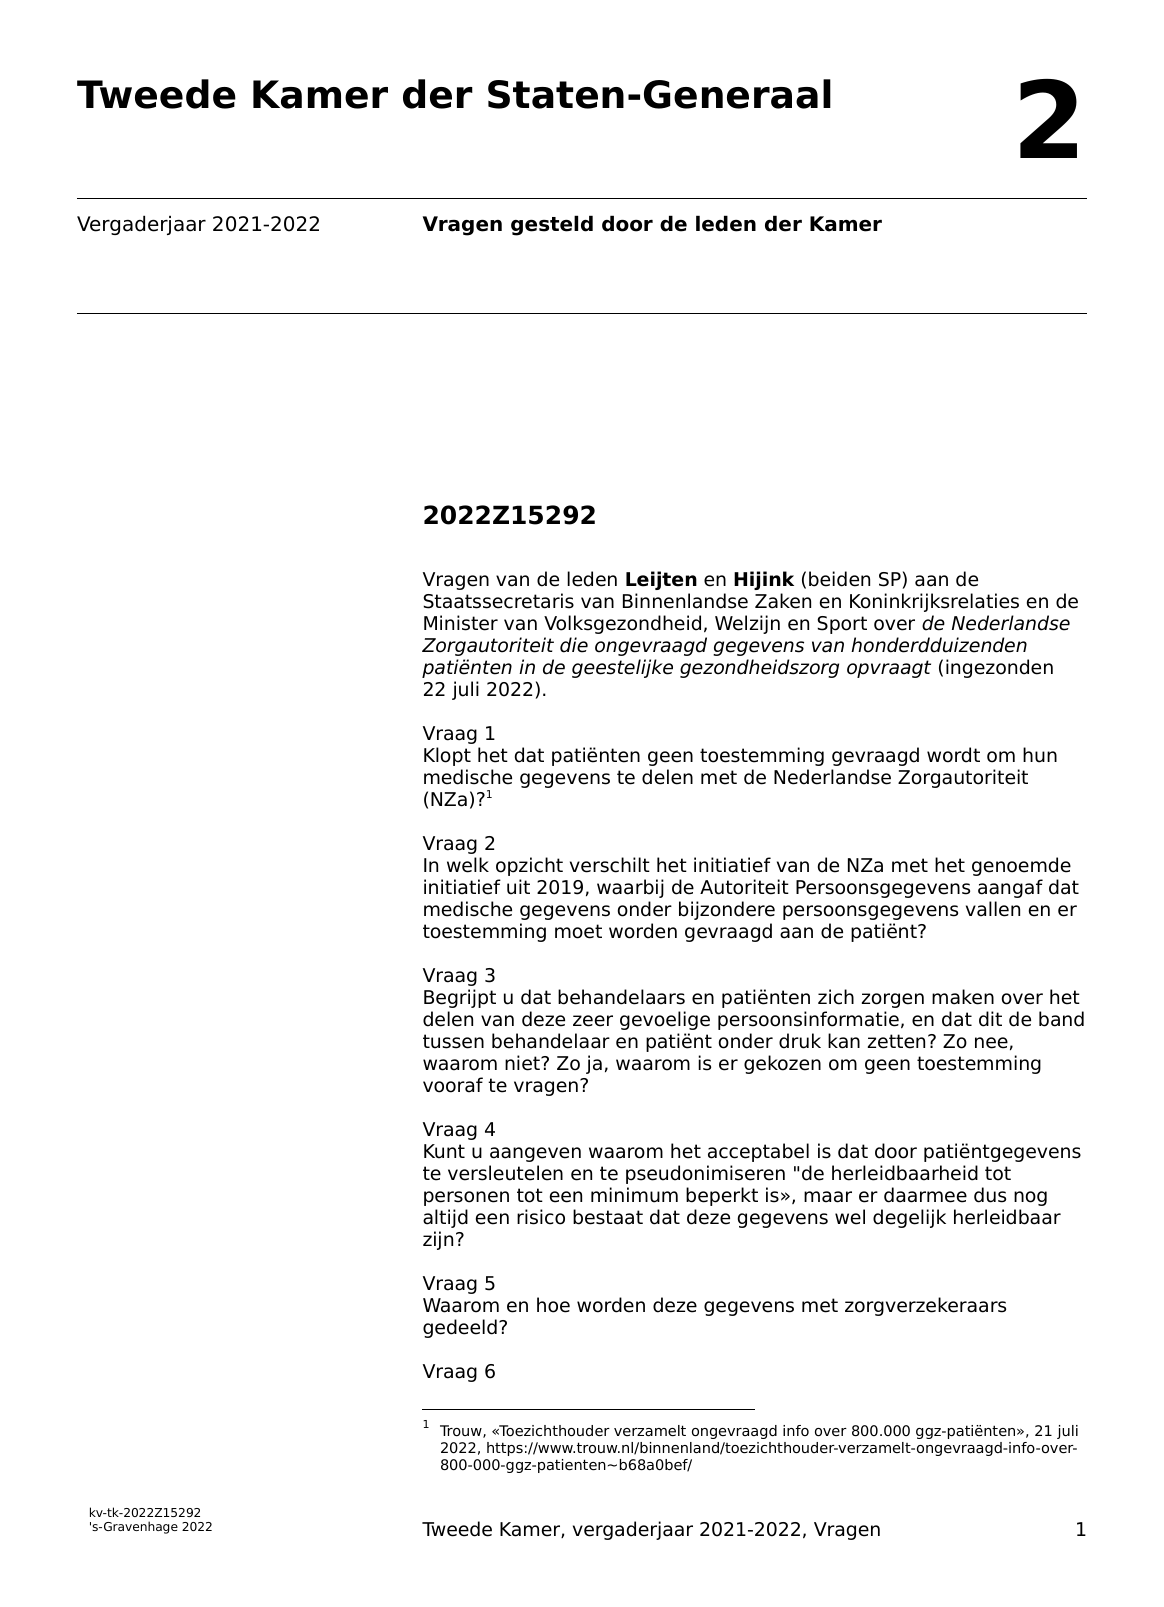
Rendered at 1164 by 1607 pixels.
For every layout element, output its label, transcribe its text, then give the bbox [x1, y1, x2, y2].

text Vraag 3 [422, 965, 1087, 987]
text 's-Gravenhage 2022 [88, 1520, 323, 1534]
table_header 2 [886, 59, 1087, 198]
text Klopt het dat patiënten geen toestemming gevraagd wordt om hun medische gegevens te delen met de Nederlandse Zorgautoriteit (NZa)? [422, 745, 1087, 811]
text kv-tk-2022Z15292 [88, 1506, 323, 1520]
text Vraag 2 [422, 833, 1087, 855]
text Begrijpt u dat behandelaars en patiënten zich zorgen maken over het delen van deze zeer gevoelige persoonsinformatie, en dat dit de band tussen behandelaar en patiënt onder druk kan zetten? Zo nee, waarom niet? Zo ja, waarom is er gekozen om geen toestemming vooraf te vragen? [422, 987, 1087, 1097]
table_header Tweede Kamer der Staten-Generaal [77, 59, 886, 198]
text Vraag 1 [422, 723, 1087, 745]
text Trouw, «Toezichthouder verzamelt ongevraagd info over 800.000 ggz-patiënten», 21 juli 2022, https://www.trouw.nl/binnenland/toezichthouder-verzamelt-ongevraagd-info-over-800-000-ggz-patienten~b68a0bef/ [422, 1418, 1087, 1474]
text Vraag 5 [422, 1273, 1087, 1295]
text Kunt u aangeven waarom het acceptabel is dat door patiëntgegevens te versleutelen en te pseudonimiseren "de herleidbaarheid tot personen tot een minimum beperkt is», maar er daarmee dus nog altijd een risico bestaat dat deze gegevens wel degelijk herleidbaar zijn? [422, 1141, 1087, 1251]
table_cell Vragen gesteld door de leden der Kamer [422, 199, 1087, 313]
text In welk opzicht verschilt het initiatief van de NZa met het genoemde initiatief uit 2019, waarbij de Autoriteit Persoonsgegevens aangaf dat medische gegevens onder bijzondere persoonsgegevens vallen en er toestemming moet worden gevraagd aan de patiënt? [422, 855, 1087, 943]
table_cell Vergaderjaar 2021-2022 [77, 199, 422, 313]
text Vraag 4 [422, 1119, 1087, 1141]
text Waarom en hoe worden deze gegevens met zorgverzekeraars gedeeld? [422, 1295, 1087, 1339]
text 2022Z15292 [422, 501, 1087, 531]
text Vraag 6 [422, 1361, 1087, 1383]
text Vragen van de leden Leijten en Hijink (beiden SP) aan de Staatssecretaris van Binnenlandse Zaken en Koninkrijksrelaties en de Minister van Volksgezondheid, Welzijn en Sport over de Nederlandse Zorgautoriteit die ongevraagd gegevens van honderdduizenden patiënten in de geestelijke gezondheidszorg opvraagt (ingezonden 22 juli 2022). [422, 569, 1087, 701]
